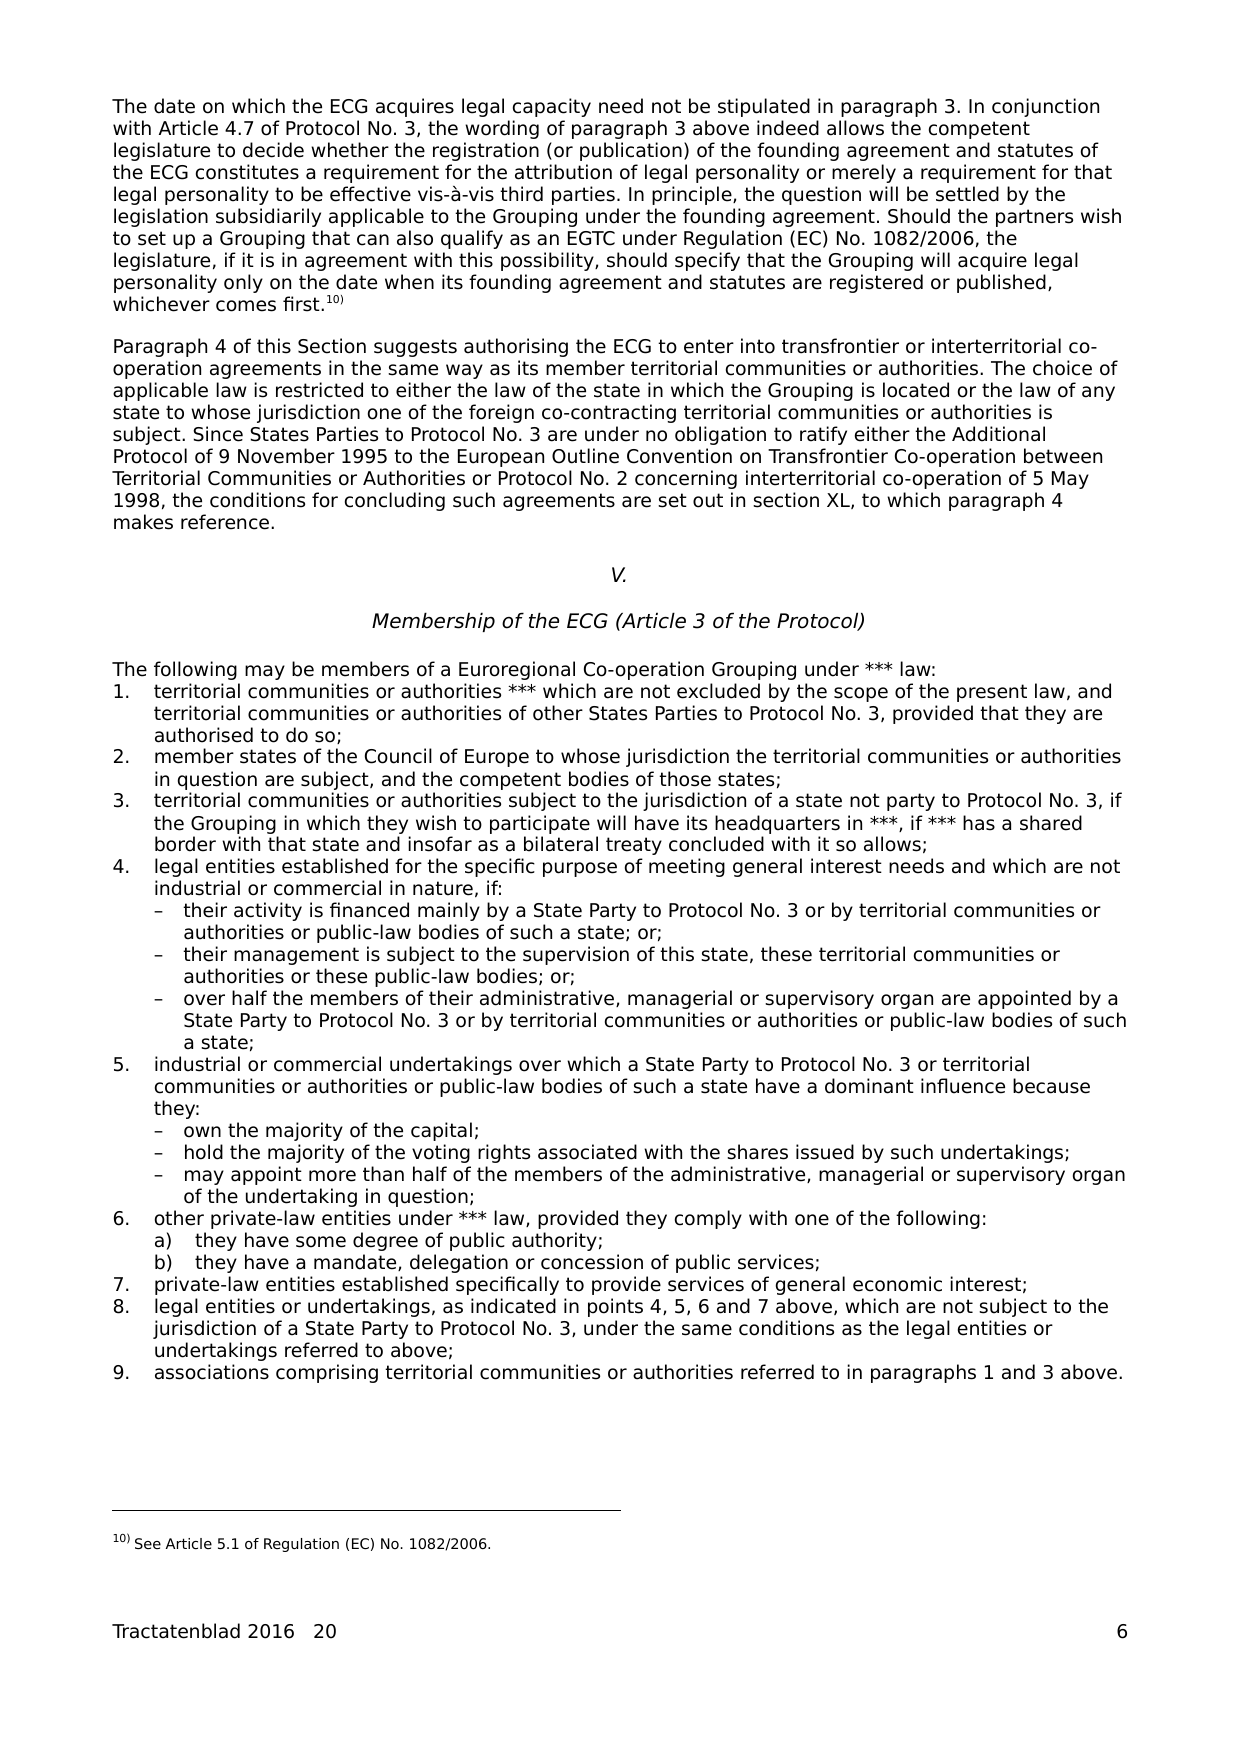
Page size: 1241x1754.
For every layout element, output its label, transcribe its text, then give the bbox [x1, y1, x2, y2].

text b) they have a mandate, delegation or concession of public services; [153, 1252, 1128, 1274]
subtitle V. Membership of the ECG (Article 3 of the Protocol) [112, 563, 1128, 633]
text 4. legal entities established for the specific purpose of meeting general interest needs and which are not industrial or commercial in nature, if: [112, 856, 1128, 900]
text – may appoint more than half of the members of the administrative, managerial or supervisory organ of the undertaking in question; [153, 1164, 1128, 1208]
text 5. industrial or commercial undertakings over which a State Party to Protocol No. 3 or territorial communities or authorities or public-law bodies of such a state have a dominant influence because they: [112, 1054, 1128, 1120]
text – their activity is financed mainly by a State Party to Protocol No. 3 or by territorial communities or authorities or public-law bodies of such a state; or; [153, 900, 1128, 944]
text 8. legal entities or undertakings, as indicated in points 4, 5, 6 and 7 above, which are not subject to the jurisdiction of a State Party to Protocol No. 3, under the same conditions as the legal entities or undertakings referred to above; [112, 1296, 1128, 1362]
text – hold the majority of the voting rights associated with the shares issued by such undertakings; [153, 1142, 1128, 1164]
text 6. other private-law entities under *** law, provided they comply with one of the following: [112, 1208, 1128, 1230]
text 3. territorial communities or authorities subject to the jurisdiction of a state not party to Protocol No. 3, if the Grouping in which they wish to participate will have its headquarters in ***, if *** has a shared border with that state and insofar as a bilateral treaty concluded with it so allows; [112, 790, 1128, 856]
text The date on which the ECG acquires legal capacity need not be stipulated in paragraph 3. In conjunction with Article 4.7 of Protocol No. 3, the wording of paragraph 3 above indeed allows the competent legislature to decide whether the registration (or publication) of the founding agreement and statutes of the ECG constitutes a requirement for the attribution of legal personality or merely a requirement for that legal personality to be effective vis-à-vis third parties. In principle, the question will be settled by the legislation subsidiarily applicable to the Grouping under the founding agreement. Should the partners wish to set up a Grouping that can also qualify as an EGTC under Regulation (EC) No. 1082/2006, the legislature, if it is in agreement with this possibility, should specify that the Grouping will acquire legal personality only on the date when its founding agreement and statutes are registered or published, whichever comes first. [112, 96, 1128, 316]
text – over half the members of their administrative, managerial or supervisory organ are appointed by a State Party to Protocol No. 3 or by territorial communities or authorities or public-law bodies of such a state; [153, 988, 1128, 1054]
text – own the majority of the capital; [153, 1120, 1128, 1142]
text 2. member states of the Council of Europe to whose jurisdiction the territorial communities or authorities in question are subject, and the competent bodies of those states; [112, 746, 1128, 790]
text 1. territorial communities or authorities *** which are not excluded by the scope of the present law, and territorial communities or authorities of other States Parties to Protocol No. 3, provided that they are authorised to do so; [112, 681, 1128, 746]
text – their management is subject to the supervision of this state, these territorial communities or authorities or these public-law bodies; or; [153, 944, 1128, 988]
text Paragraph 4 of this Section suggests authorising the ECG to enter into transfrontier or interterritorial co-operation agreements in the same way as its member territorial communities or authorities. The choice of applicable law is restricted to either the law of the state in which the Grouping is located or the law of any state to whose jurisdiction one of the foreign co-contracting territorial communities or authorities is subject. Since States Parties to Protocol No. 3 are under no obligation to ratify either the Additional Protocol of 9 November 1995 to the European Outline Convention on Transfrontier Co-operation between Territorial Communities or Authorities or Protocol No. 2 concerning interterritorial co-operation of 5 May 1998, the conditions for concluding such agreements are set out in section XL, to which paragraph 4 makes reference. [112, 336, 1128, 533]
text 7. private-law entities established specifically to provide services of general economic interest; [112, 1274, 1128, 1296]
text See Article 5.1 of Regulation (EC) No. 1082/2006. [112, 1532, 1128, 1554]
text 9. associations comprising territorial communities or authorities referred to in paragraphs 1 and 3 above. [112, 1362, 1128, 1384]
text a) they have some degree of public authority; [153, 1230, 1128, 1252]
text The following may be members of a Euroregional Co-operation Grouping under *** law: [112, 658, 1128, 681]
